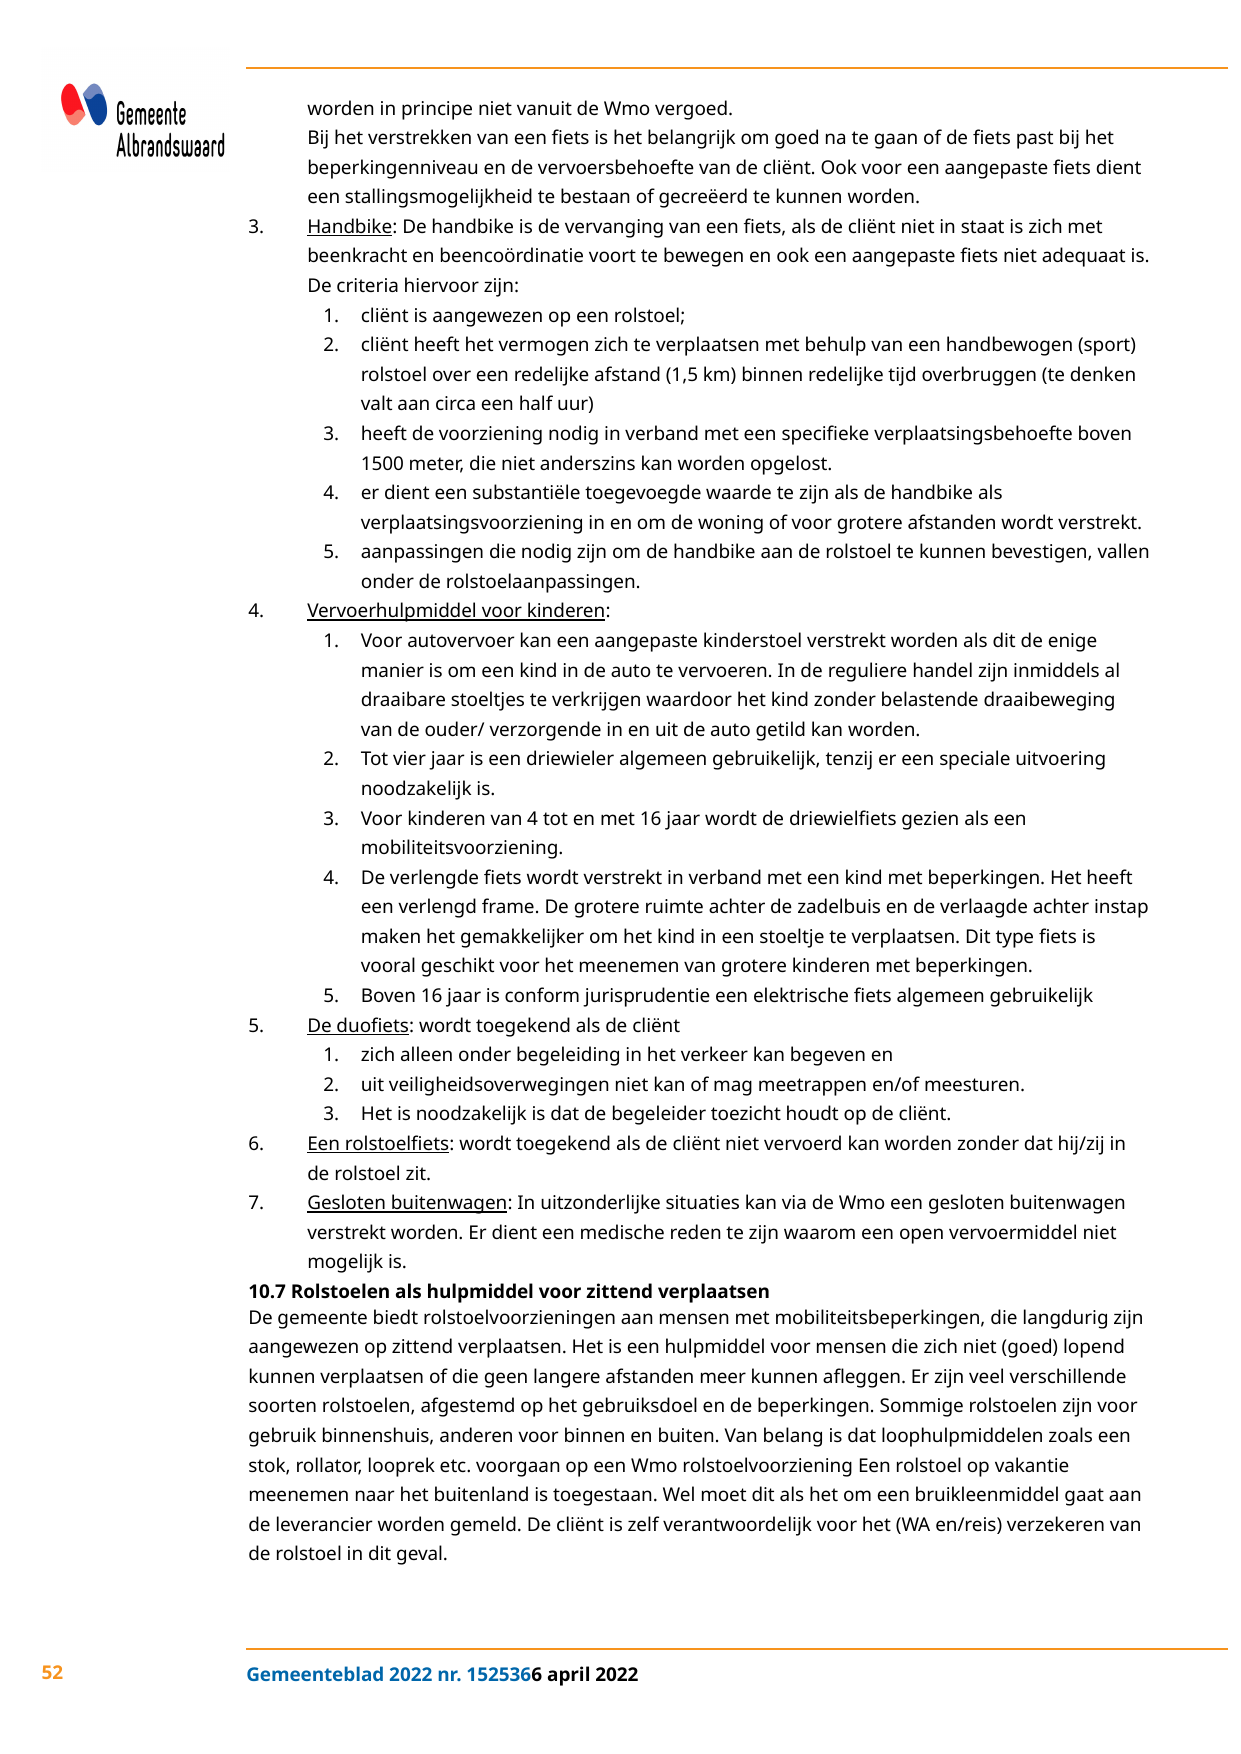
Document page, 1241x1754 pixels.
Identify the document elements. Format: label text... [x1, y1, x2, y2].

list Bij het verstrekken van een fiets is het belangrijk om goed na te gaan of de fiets past bij het beperkingenniveau en de vervoersbehoefte van de cliënt. Ook voor een aangepaste fiets dient een stallingsmogelijkheid te bestaan of gecreëerd te kunnen worden. [248, 124, 1152, 209]
list cliënt heeft het vermogen zich te verplaatsen met behulp van een handbewogen (sport) rolstoel over een redelijke afstand (1,5 km) binnen redelijke tijd overbruggen (te denken valt aan circa een half uur) [323, 331, 1152, 416]
list De verlengde fiets wordt verstrekt in verband met een kind met beperkingen. Het heeft een verlengd frame. De grotere ruimte achter de zadelbuis en de verlaagde achter instap maken het gemakkelijker om het kind in een stoeltje te verplaatsen. Dit type fiets is vooral geschikt voor het meenemen van grotere kinderen met beperkingen. [323, 864, 1152, 978]
list cliënt is aangewezen op een rolstoel; [323, 302, 1152, 328]
list aanpassingen die nodig zijn om de handbike aan de rolstoel te kunnen bevestigen, vallen onder de rolstoelaanpassingen. [323, 538, 1152, 594]
list worden in principe niet vanuit de Wmo vergoed. [248, 95, 1152, 121]
list uit veiligheidsoverwegingen niet kan of mag meetrappen en/of meesturen. [323, 1071, 1152, 1097]
list Handbike: De handbike is de vervanging van een fiets, als de cliënt niet in staat is zich met beenkracht en beencoördinatie voort te bewegen en ook een aangepaste fiets niet adequaat is. De criteria hiervoor zijn: [248, 213, 1152, 298]
list Tot vier jaar is een driewieler algemeen gebruikelijk, tenzij er een speciale uitvoering noodzakelijk is. [323, 746, 1152, 801]
list Een rolstoelfiets: wordt toegekend als de cliënt niet vervoerd kan worden zonder dat hij/zij in de rolstoel zit. [248, 1130, 1152, 1186]
list Het is noodzakelijk is dat de begeleider toezicht houdt op de cliënt. [323, 1101, 1152, 1126]
picture [41, 47, 231, 172]
list Boven 16 jaar is conform jurisprudentie een elektrische fiets algemeen gebruikelijk [323, 982, 1152, 1008]
text 10.7 Rolstoelen als hulpmiddel voor zittend verplaatsen [248, 1278, 1152, 1304]
list heeft de voorziening nodig in verband met een specifieke verplaatsingsbehoefte boven 1500 meter, die niet anderszins kan worden opgelost. [323, 420, 1152, 476]
list Vervoerhulpmiddel voor kinderen: [248, 598, 1152, 623]
list er dient een substantiële toegevoegde waarde te zijn als de handbike als verplaatsingsvoorziening in en om de woning of voor grotere afstanden wordt verstrekt. [323, 479, 1152, 535]
text De gemeente biedt rolstoelvoorzieningen aan mensen met mobiliteitsbeperkingen, die langdurig zijn aangewezen op zittend verplaatsen. Het is een hulpmiddel voor mensen die zich niet (goed) lopend kunnen verplaatsen of die geen langere afstanden meer kunnen afleggen. Er zijn veel verschillende soorten rolstoelen, afgestemd op het gebruiksdoel en de beperkingen. Sommige rolstoelen zijn voor gebruik binnenshuis, anderen voor binnen en buiten. Van belang is dat loophulpmiddelen zoals een stok, rollator, looprek etc. voorgaan op een Wmo rolstoelvoorziening Een rolstoel op vakantie meenemen naar het buitenland is toegestaan. Wel moet dit als het om een bruikleenmiddel gaat aan de leverancier worden gemeld. De cliënt is zelf verantwoordelijk voor het (WA en/reis) verzekeren van de rolstoel in dit geval. [248, 1304, 1152, 1566]
list De duofiets: wordt toegekend als de cliënt [248, 1012, 1152, 1038]
list Gesloten buitenwagen: In uitzonderlijke situaties kan via de Wmo een gesloten buitenwagen verstrekt worden. Er dient een medische reden te zijn waarom een open vervoermiddel niet mogelijk is. [248, 1189, 1152, 1274]
list Voor kinderen van 4 tot en met 16 jaar wordt de driewielfiets gezien als een mobiliteitsvoorziening. [323, 805, 1152, 860]
list Voor autovervoer kan een aangepaste kinderstoel verstrekt worden als dit de enige manier is om een kind in de auto te vervoeren. In de reguliere handel zijn inmiddels al draaibare stoeltjes te verkrijgen waardoor het kind zonder belastende draaibeweging van de ouder/ verzorgende in en uit de auto getild kan worden. [323, 627, 1152, 742]
list zich alleen onder begeleiding in het verkeer kan begeven en [323, 1041, 1152, 1067]
